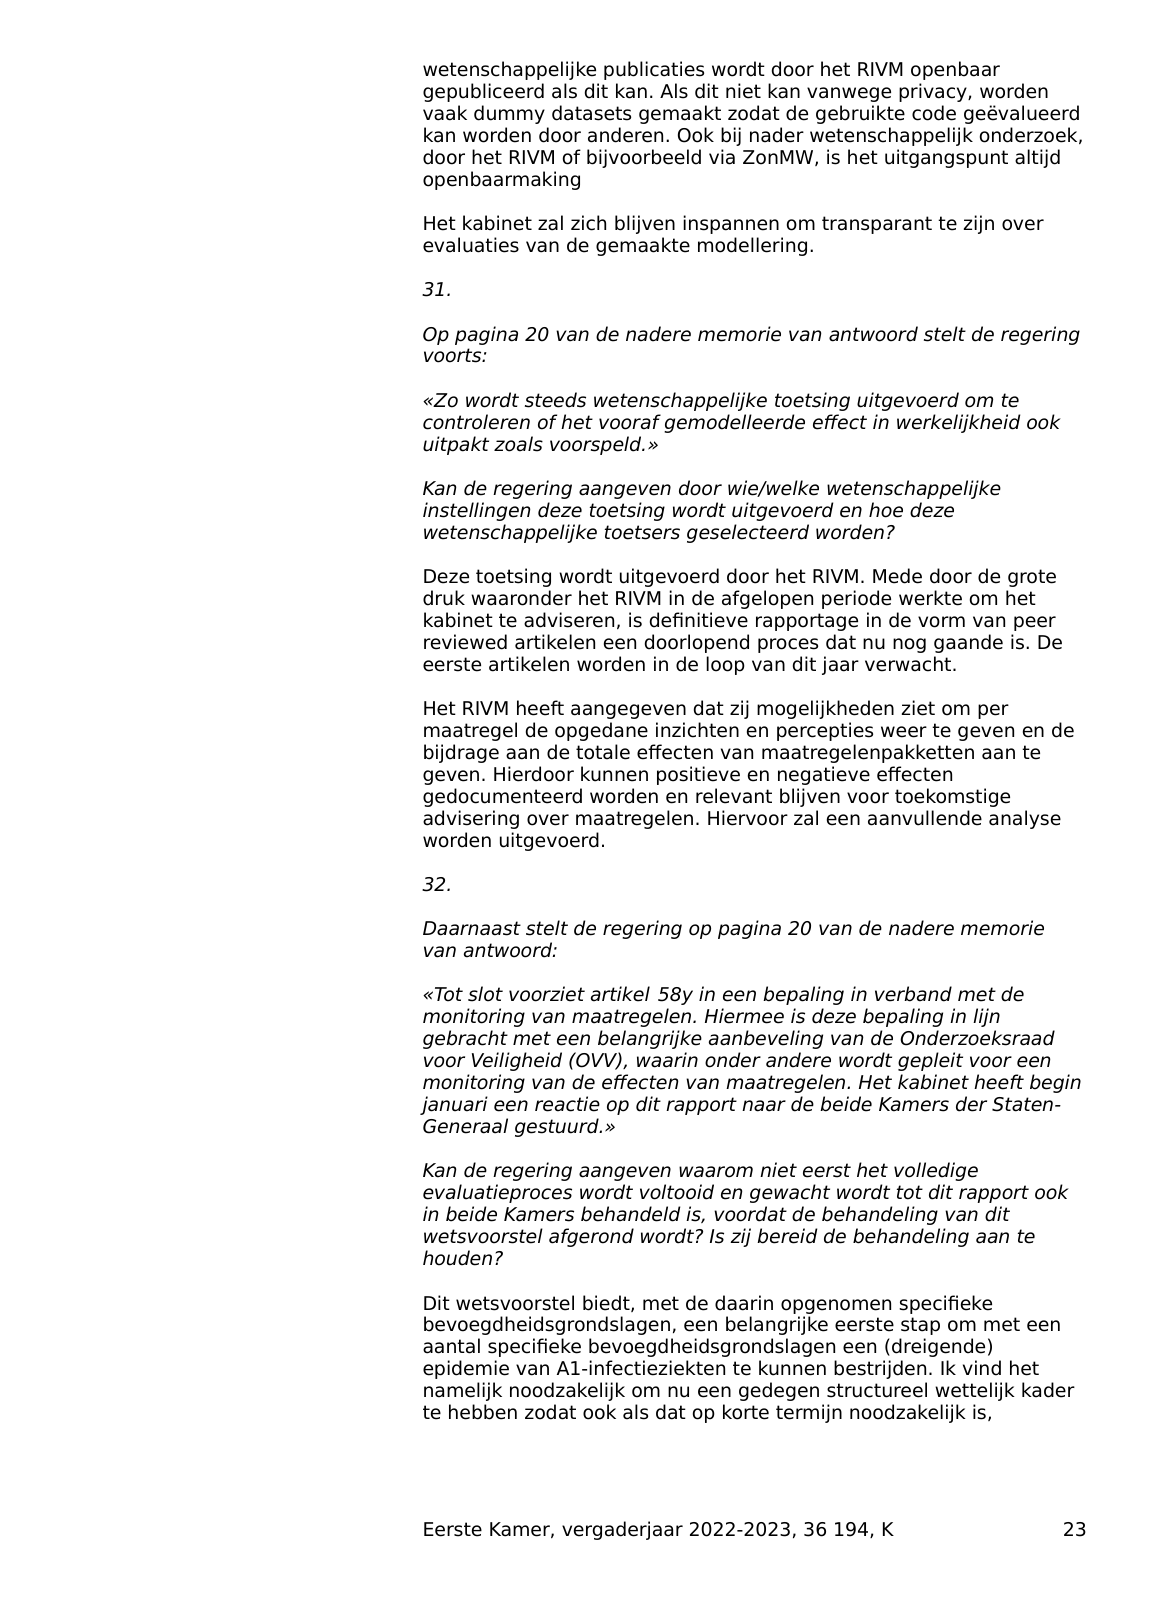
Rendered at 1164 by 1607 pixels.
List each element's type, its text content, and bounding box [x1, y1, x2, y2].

text Op pagina 20 van de nadere memorie van antwoord stelt de regering voorts: [422, 323, 1087, 367]
text wetenschappelijke publicaties wordt door het RIVM openbaar gepubliceerd als dit kan. Als dit niet kan vanwege privacy, worden vaak dummy datasets gemaakt zodat de gebruikte code geëvalueerd kan worden door anderen. Ook bij nader wetenschappelijk onderzoek, door het RIVM of bijvoorbeeld via ZonMW, is het uitgangspunt altijd openbaarmaking [422, 59, 1087, 191]
text Het RIVM heeft aangegeven dat zij mogelijkheden ziet om per maatregel de opgedane inzichten en percepties weer te geven en de bijdrage aan de totale effecten van maatregelenpakketten aan te geven. Hierdoor kunnen positieve en negatieve effecten gedocumenteerd worden en relevant blijven voor toekomstige advisering over maatregelen. Hiervoor zal een aanvullende analyse worden uitgevoerd. [422, 698, 1087, 852]
text Dit wetsvoorstel biedt, met de daarin opgenomen specifieke bevoegdheidsgrondslagen, een belangrijke eerste stap om met een aantal specifieke bevoegdheidsgrondslagen een (dreigende) epidemie van A1-infectieziekten te kunnen bestrijden. Ik vind het namelijk noodzakelijk om nu een gedegen structureel wettelijk kader te hebben zodat ook als dat op korte termijn noodzakelijk is, [422, 1292, 1087, 1424]
text Daarnaast stelt de regering op pagina 20 van de nadere memorie van antwoord: [422, 918, 1087, 962]
text Kan de regering aangeven waarom niet eerst het volledige evaluatieproces wordt voltooid en gewacht wordt tot dit rapport ook in beide Kamers behandeld is, voordat de behandeling van dit wetsvoorstel afgerond wordt? Is zij bereid de behandeling aan te houden? [422, 1160, 1087, 1270]
text «Tot slot voorziet artikel 58y in een bepaling in verband met de monitoring van maatregelen. Hiermee is deze bepaling in lijn gebracht met een belangrijke aanbeveling van de Onderzoeksraad voor Veiligheid (OVV), waarin onder andere wordt gepleit voor een monitoring van de effecten van maatregelen. Het kabinet heeft begin januari een reactie op dit rapport naar de beide Kamers der Staten-Generaal gestuurd.» [422, 984, 1087, 1138]
text Deze toetsing wordt uitgevoerd door het RIVM. Mede door de grote druk waaronder het RIVM in de afgelopen periode werkte om het kabinet te adviseren, is definitieve rapportage in de vorm van peer reviewed artikelen een doorlopend proces dat nu nog gaande is. De eerste artikelen worden in de loop van dit jaar verwacht. [422, 566, 1087, 676]
subtitle 32. [422, 874, 1087, 896]
text «Zo wordt steeds wetenschappelijke toetsing uitgevoerd om te controleren of het vooraf gemodelleerde effect in werkelijkheid ook uitpakt zoals voorspeld.» [422, 389, 1087, 456]
text Het kabinet zal zich blijven inspannen om transparant te zijn over evaluaties van de gemaakte modellering. [422, 213, 1087, 257]
subtitle 31. [422, 279, 1087, 301]
text Kan de regering aangeven door wie/welke wetenschappelijke instellingen deze toetsing wordt uitgevoerd en hoe deze wetenschappelijke toetsers geselecteerd worden? [422, 478, 1087, 544]
